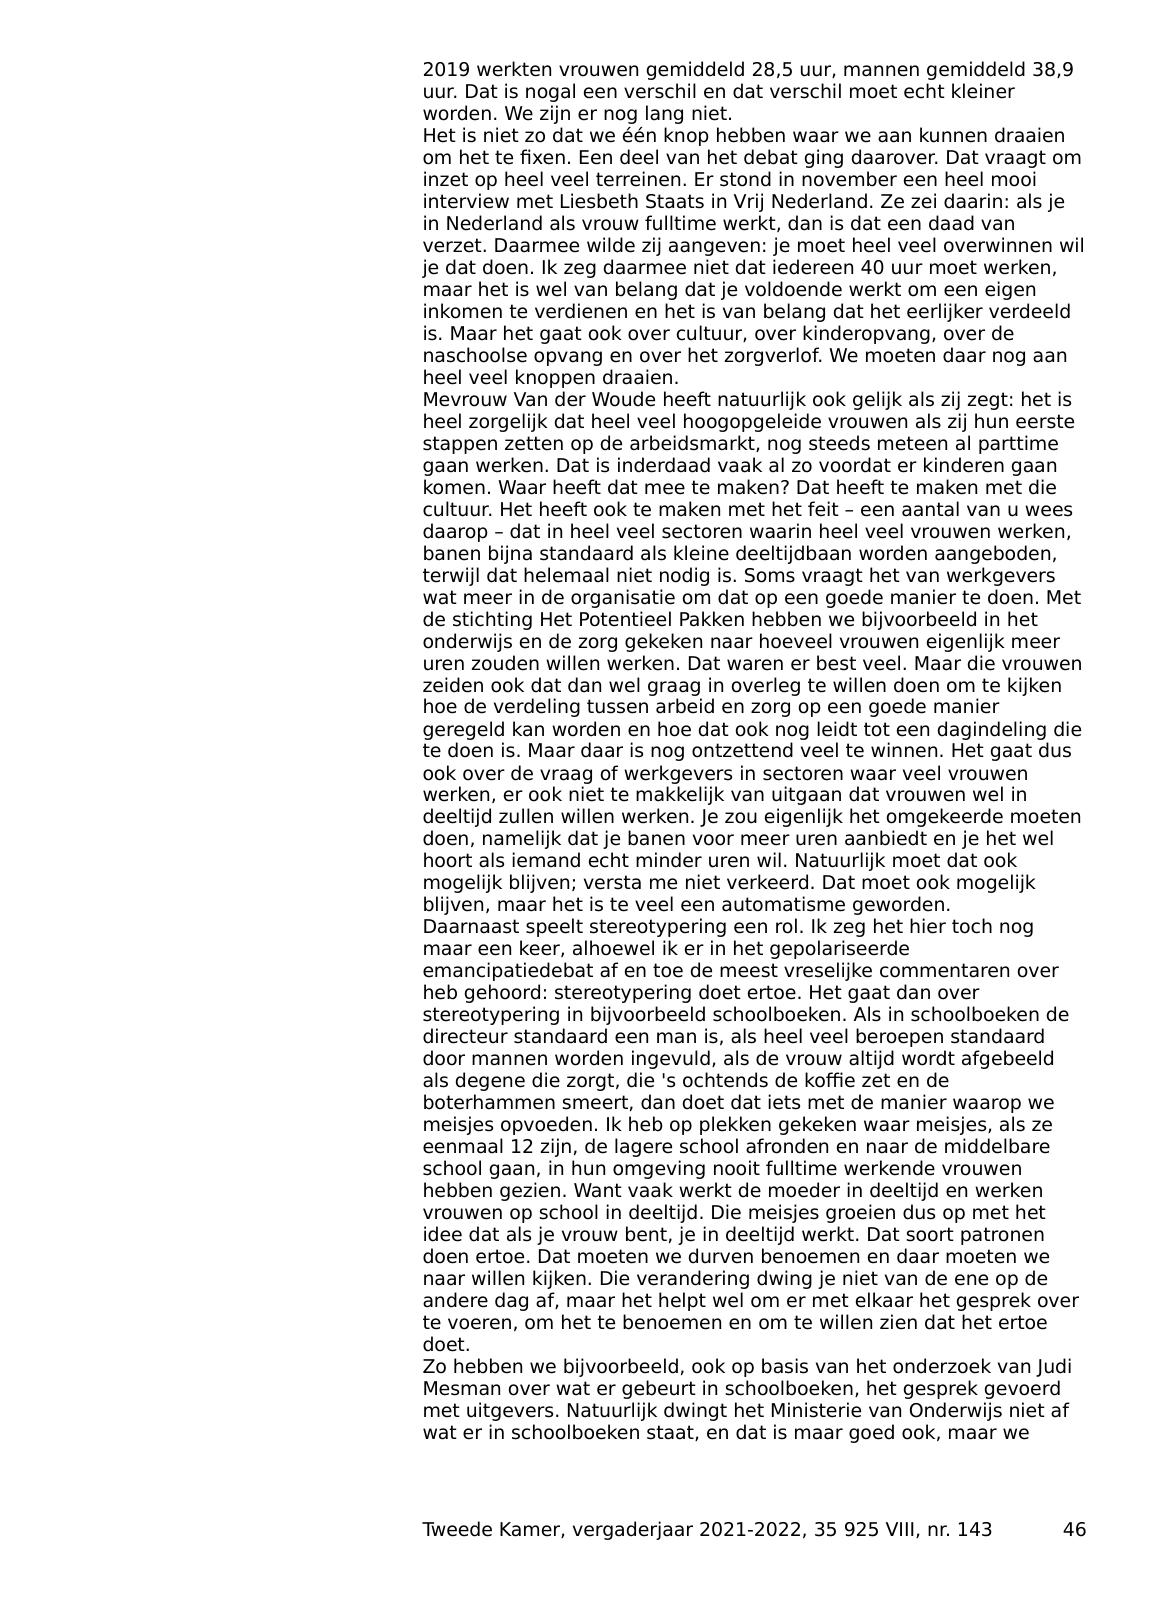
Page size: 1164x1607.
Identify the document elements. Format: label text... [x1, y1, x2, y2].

text Het is niet zo dat we één knop hebben waar we aan kunnen draaien om het te fixen. Een deel van het debat ging daarover. Dat vraagt om inzet op heel veel terreinen. Er stond in november een heel mooi interview met Liesbeth Staats in Vrij Nederland. Ze zei daarin: als je in Nederland als vrouw fulltime werkt, dan is dat een daad van verzet. Daarmee wilde zij aangeven: je moet heel veel overwinnen wil je dat doen. Ik zeg daarmee niet dat iedereen 40 uur moet werken, maar het is wel van belang dat je voldoende werkt om een eigen inkomen te verdienen en het is van belang dat het eerlijker verdeeld is. Maar het gaat ook over cultuur, over kinderopvang, over de naschoolse opvang en over het zorgverlof. We moeten daar nog aan heel veel knoppen draaien. [422, 125, 1087, 389]
text 2019 werkten vrouwen gemiddeld 28,5 uur, mannen gemiddeld 38,9 uur. Dat is nogal een verschil en dat verschil moet echt kleiner worden. We zijn er nog lang niet. [422, 59, 1087, 125]
text Mevrouw Van der Woude heeft natuurlijk ook gelijk als zij zegt: het is heel zorgelijk dat heel veel hoogopgeleide vrouwen als zij hun eerste stappen zetten op de arbeidsmarkt, nog steeds meteen al parttime gaan werken. Dat is inderdaad vaak al zo voordat er kinderen gaan komen. Waar heeft dat mee te maken? Dat heeft te maken met die cultuur. Het heeft ook te maken met het feit – een aantal van u wees daarop – dat in heel veel sectoren waarin heel veel vrouwen werken, banen bijna standaard als kleine deeltijdbaan worden aangeboden, terwijl dat helemaal niet nodig is. Soms vraagt het van werkgevers wat meer in de organisatie om dat op een goede manier te doen. Met de stichting Het Potentieel Pakken hebben we bijvoorbeeld in het onderwijs en de zorg gekeken naar hoeveel vrouwen eigenlijk meer uren zouden willen werken. Dat waren er best veel. Maar die vrouwen zeiden ook dat dan wel graag in overleg te willen doen om te kijken hoe de verdeling tussen arbeid en zorg op een goede manier geregeld kan worden en hoe dat ook nog leidt tot een dagindeling die te doen is. Maar daar is nog ontzettend veel te winnen. Het gaat dus ook over de vraag of werkgevers in sectoren waar veel vrouwen werken, er ook niet te makkelijk van uitgaan dat vrouwen wel in deeltijd zullen willen werken. Je zou eigenlijk het omgekeerde moeten doen, namelijk dat je banen voor meer uren aanbiedt en je het wel hoort als iemand echt minder uren wil. Natuurlijk moet dat ook mogelijk blijven; versta me niet verkeerd. Dat moet ook mogelijk blijven, maar het is te veel een automatisme geworden. [422, 389, 1087, 916]
text Zo hebben we bijvoorbeeld, ook op basis van het onderzoek van Judi Mesman over wat er gebeurt in schoolboeken, het gesprek gevoerd met uitgevers. Natuurlijk dwingt het Ministerie van Onderwijs niet af wat er in schoolboeken staat, en dat is maar goed ook, maar we [422, 1356, 1087, 1444]
text Daarnaast speelt stereotypering een rol. Ik zeg het hier toch nog maar een keer, alhoewel ik er in het gepolariseerde emancipatiedebat af en toe de meest vreselijke commentaren over heb gehoord: stereotypering doet ertoe. Het gaat dan over stereotypering in bijvoorbeeld schoolboeken. Als in schoolboeken de directeur standaard een man is, als heel veel beroepen standaard door mannen worden ingevuld, als de vrouw altijd wordt afgebeeld als degene die zorgt, die 's ochtends de koffie zet en de boterhammen smeert, dan doet dat iets met de manier waarop we meisjes opvoeden. Ik heb op plekken gekeken waar meisjes, als ze eenmaal 12 zijn, de lagere school afronden en naar de middelbare school gaan, in hun omgeving nooit fulltime werkende vrouwen hebben gezien. Want vaak werkt de moeder in deeltijd en werken vrouwen op school in deeltijd. Die meisjes groeien dus op met het idee dat als je vrouw bent, je in deeltijd werkt. Dat soort patronen doen ertoe. Dat moeten we durven benoemen en daar moeten we naar willen kijken. Die verandering dwing je niet van de ene op de andere dag af, maar het helpt wel om er met elkaar het gesprek over te voeren, om het te benoemen en om te willen zien dat het ertoe doet. [422, 916, 1087, 1356]
